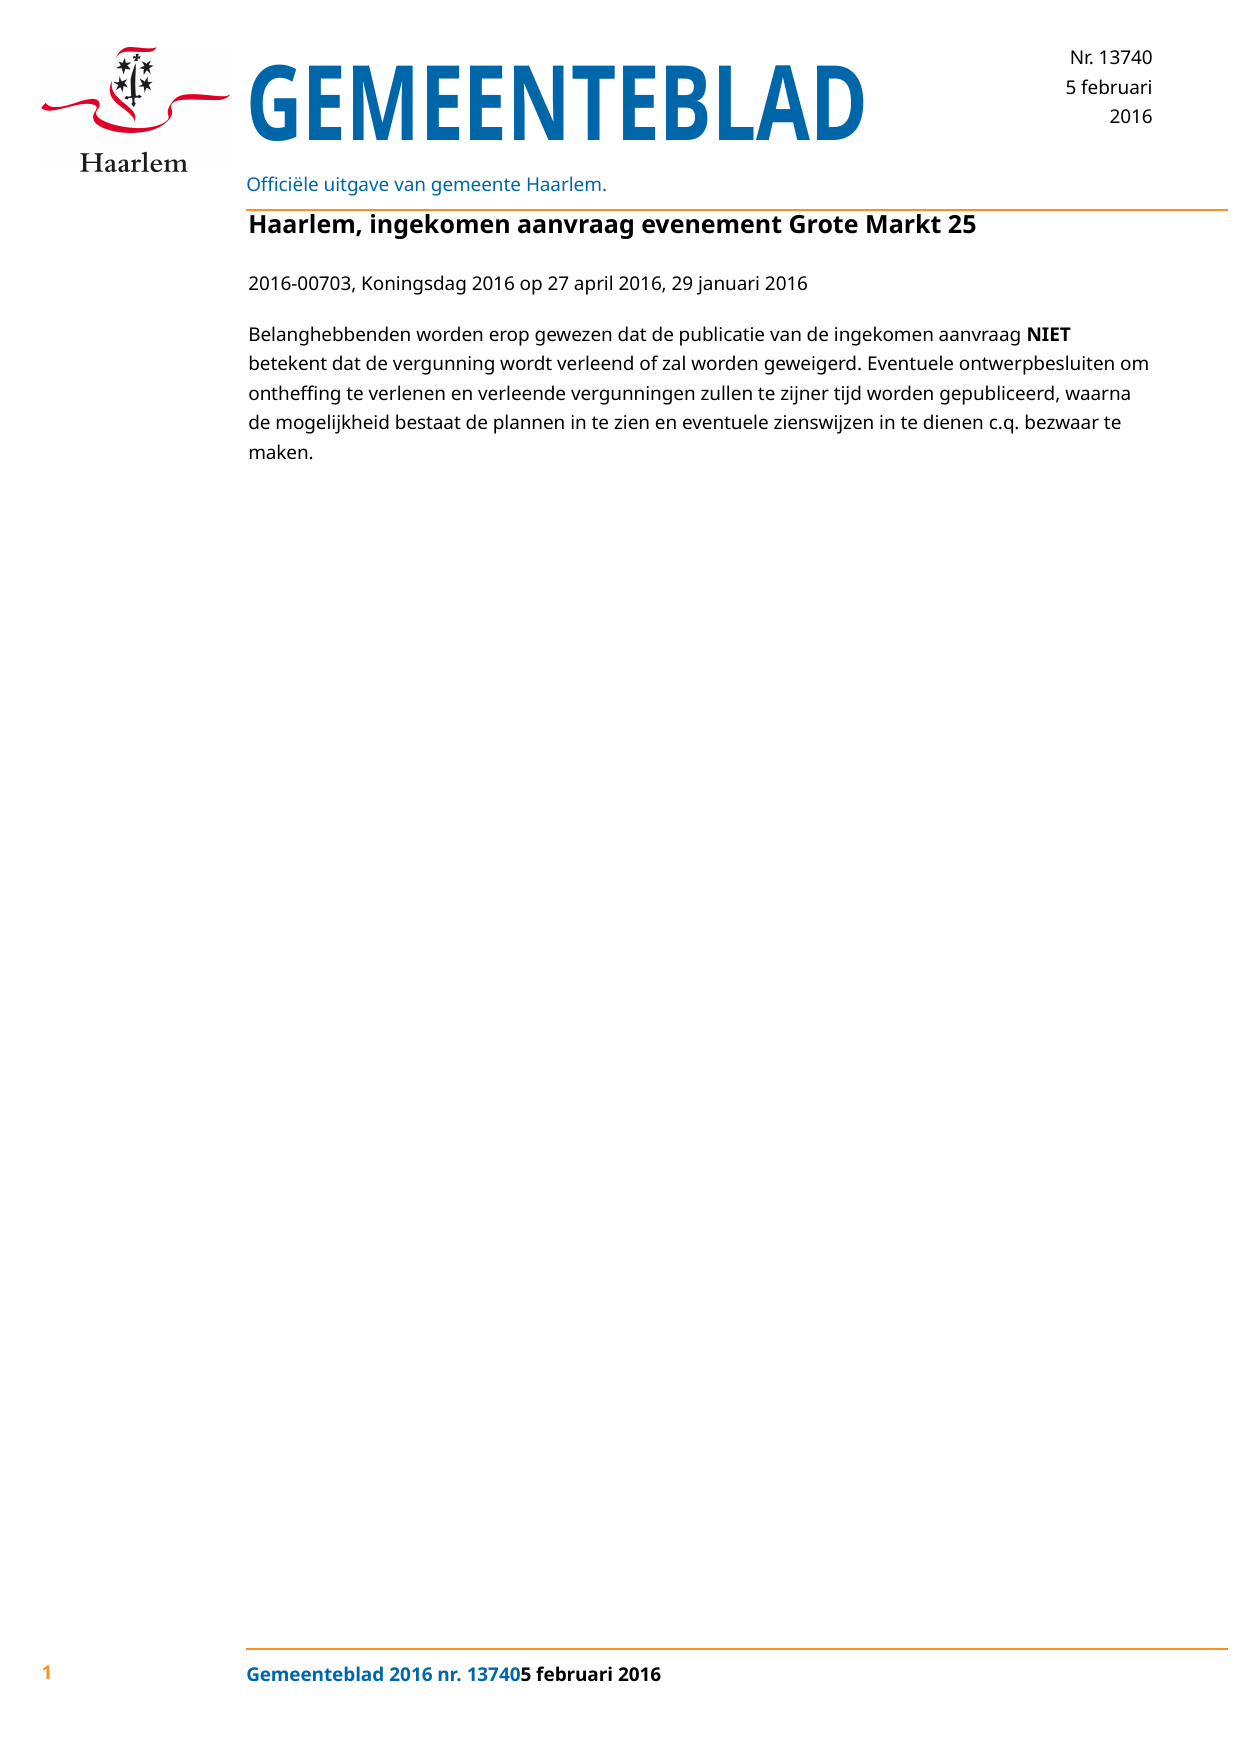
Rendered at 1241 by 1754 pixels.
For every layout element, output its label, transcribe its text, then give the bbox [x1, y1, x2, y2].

text Haarlem, ingekomen aanvraag evenement Grote Markt 25 [248, 211, 1152, 241]
picture [41, 47, 231, 172]
text 2016-00703, Koningsdag 2016 op 27 april 2016, 29 januari 2016 [248, 270, 1152, 296]
text Belanghebbenden worden erop gewezen dat de publicatie van de ingekomen aanvraag NIET betekent dat de vergunning wordt verleend of zal worden geweigerd. Eventuele ontwerpbesluiten om ontheffing te verlenen en verleende vergunningen zullen te zijner tijd worden gepubliceerd, waarna de mogelijkheid bestaat de plannen in te zien en eventuele zienswijzen in te dienen c.q. bezwaar te maken. [248, 321, 1152, 465]
